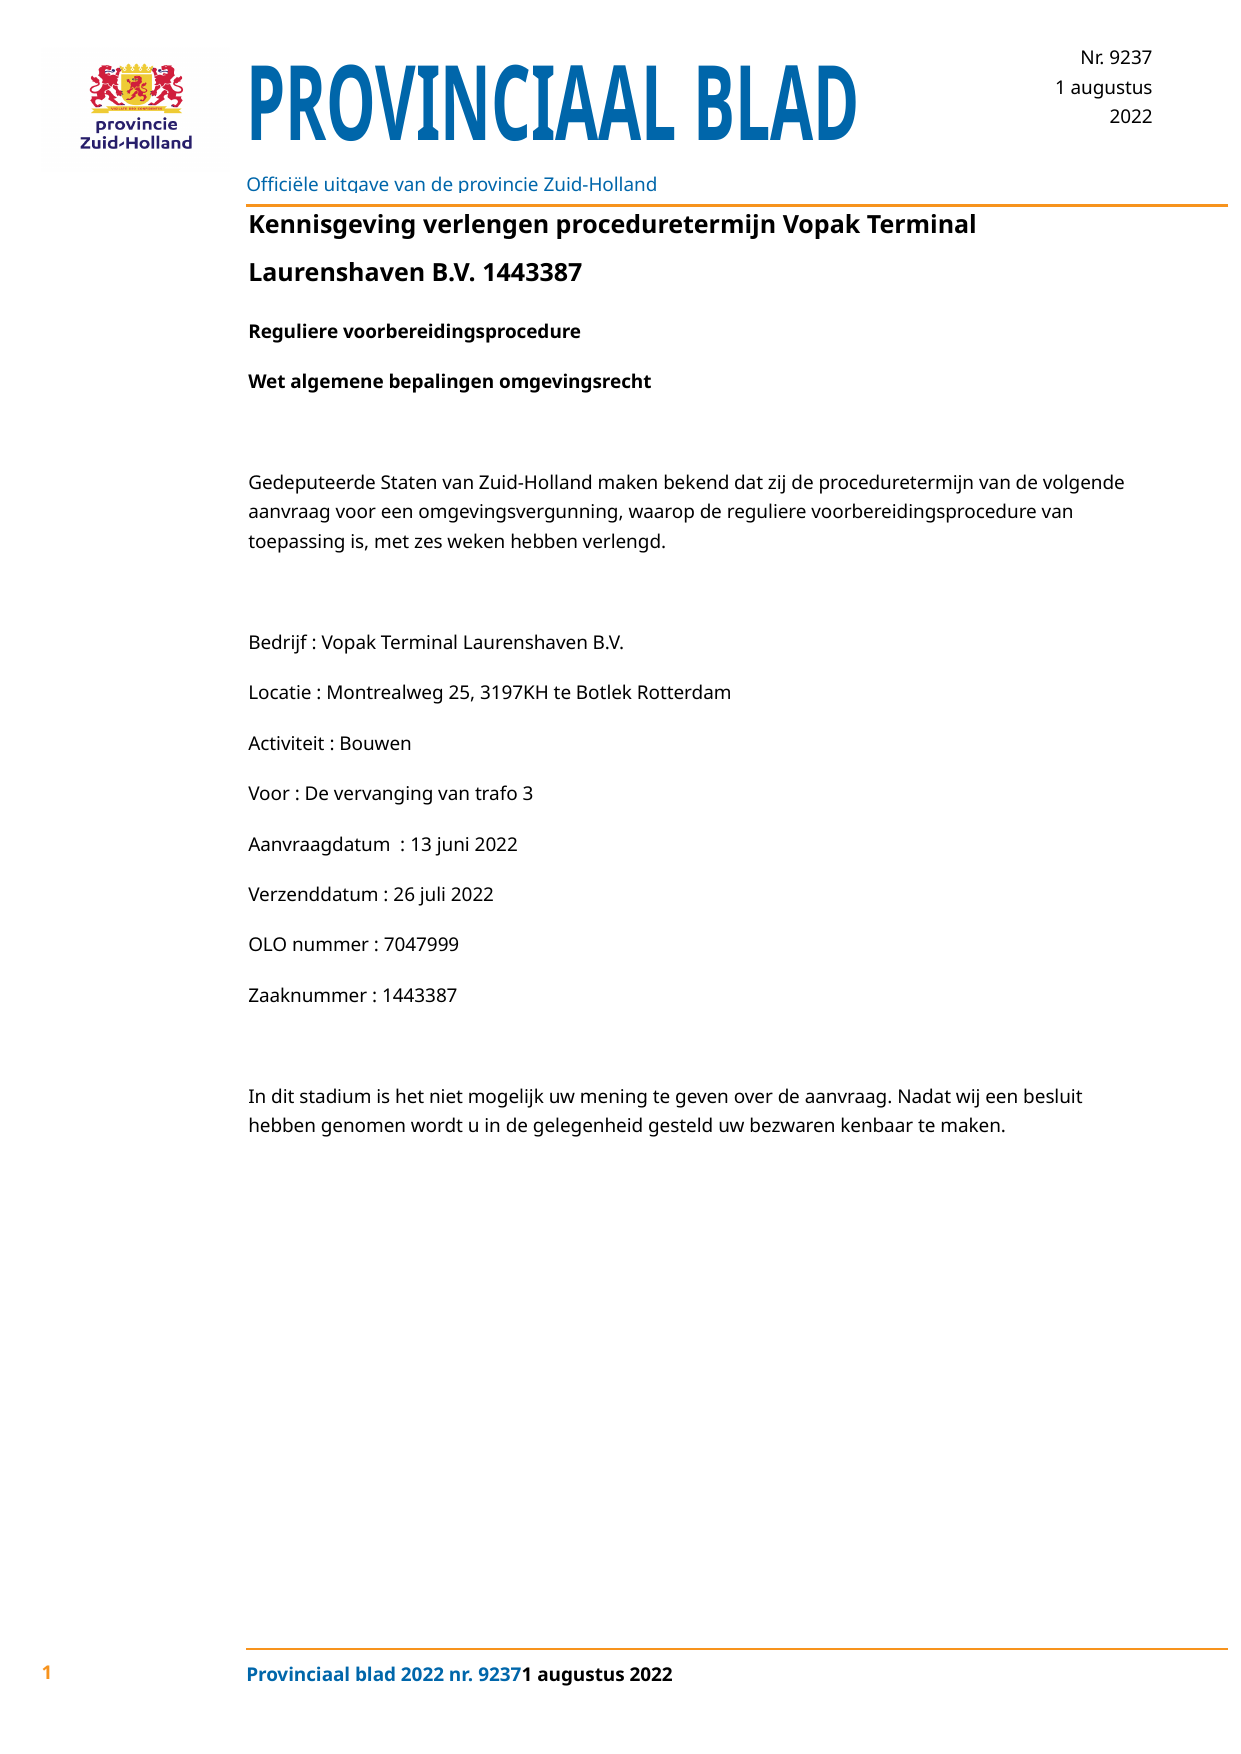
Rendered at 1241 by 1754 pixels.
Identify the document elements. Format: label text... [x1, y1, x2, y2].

text Reguliere voorbereidingsprocedure [248, 318, 1152, 344]
text OLO nummer : 7047999 [248, 932, 1152, 957]
text Bedrijf : Vopak Terminal Laurenshaven B.V. [248, 629, 1152, 655]
text Gedeputeerde Staten van Zuid-Holland maken bekend dat zij de proceduretermijn van de volgende aanvraag voor een omgevingsvergunning, waarop de reguliere voorbereidingsprocedure van toepassing is, met zes weken hebben verlengd. [248, 469, 1152, 554]
text Aanvraagdatum : 13 juni 2022 [248, 831, 1152, 857]
text Activiteit : Bouwen [248, 730, 1152, 756]
text Verzenddatum : 26 juli 2022 [248, 881, 1152, 907]
text Kennisgeving verlengen proceduretermijn Vopak Terminal Laurenshaven B.V. 1443387 [248, 207, 1152, 288]
text Voor : De vervanging van trafo 3 [248, 780, 1152, 806]
picture [41, 47, 231, 172]
text Locatie : Montrealweg 25, 3197KH te Botlek Rotterdam [248, 679, 1152, 705]
text Zaaknummer : 1443387 [248, 982, 1152, 1008]
text In dit stadium is het niet mogelijk uw mening te geven over de aanvraag. Nadat wij een besluit hebben genomen wordt u in de gelegenheid gesteld uw bezwaren kenbaar te maken. [248, 1083, 1152, 1138]
text Wet algemene bepalingen omgevingsrecht [248, 368, 1152, 394]
